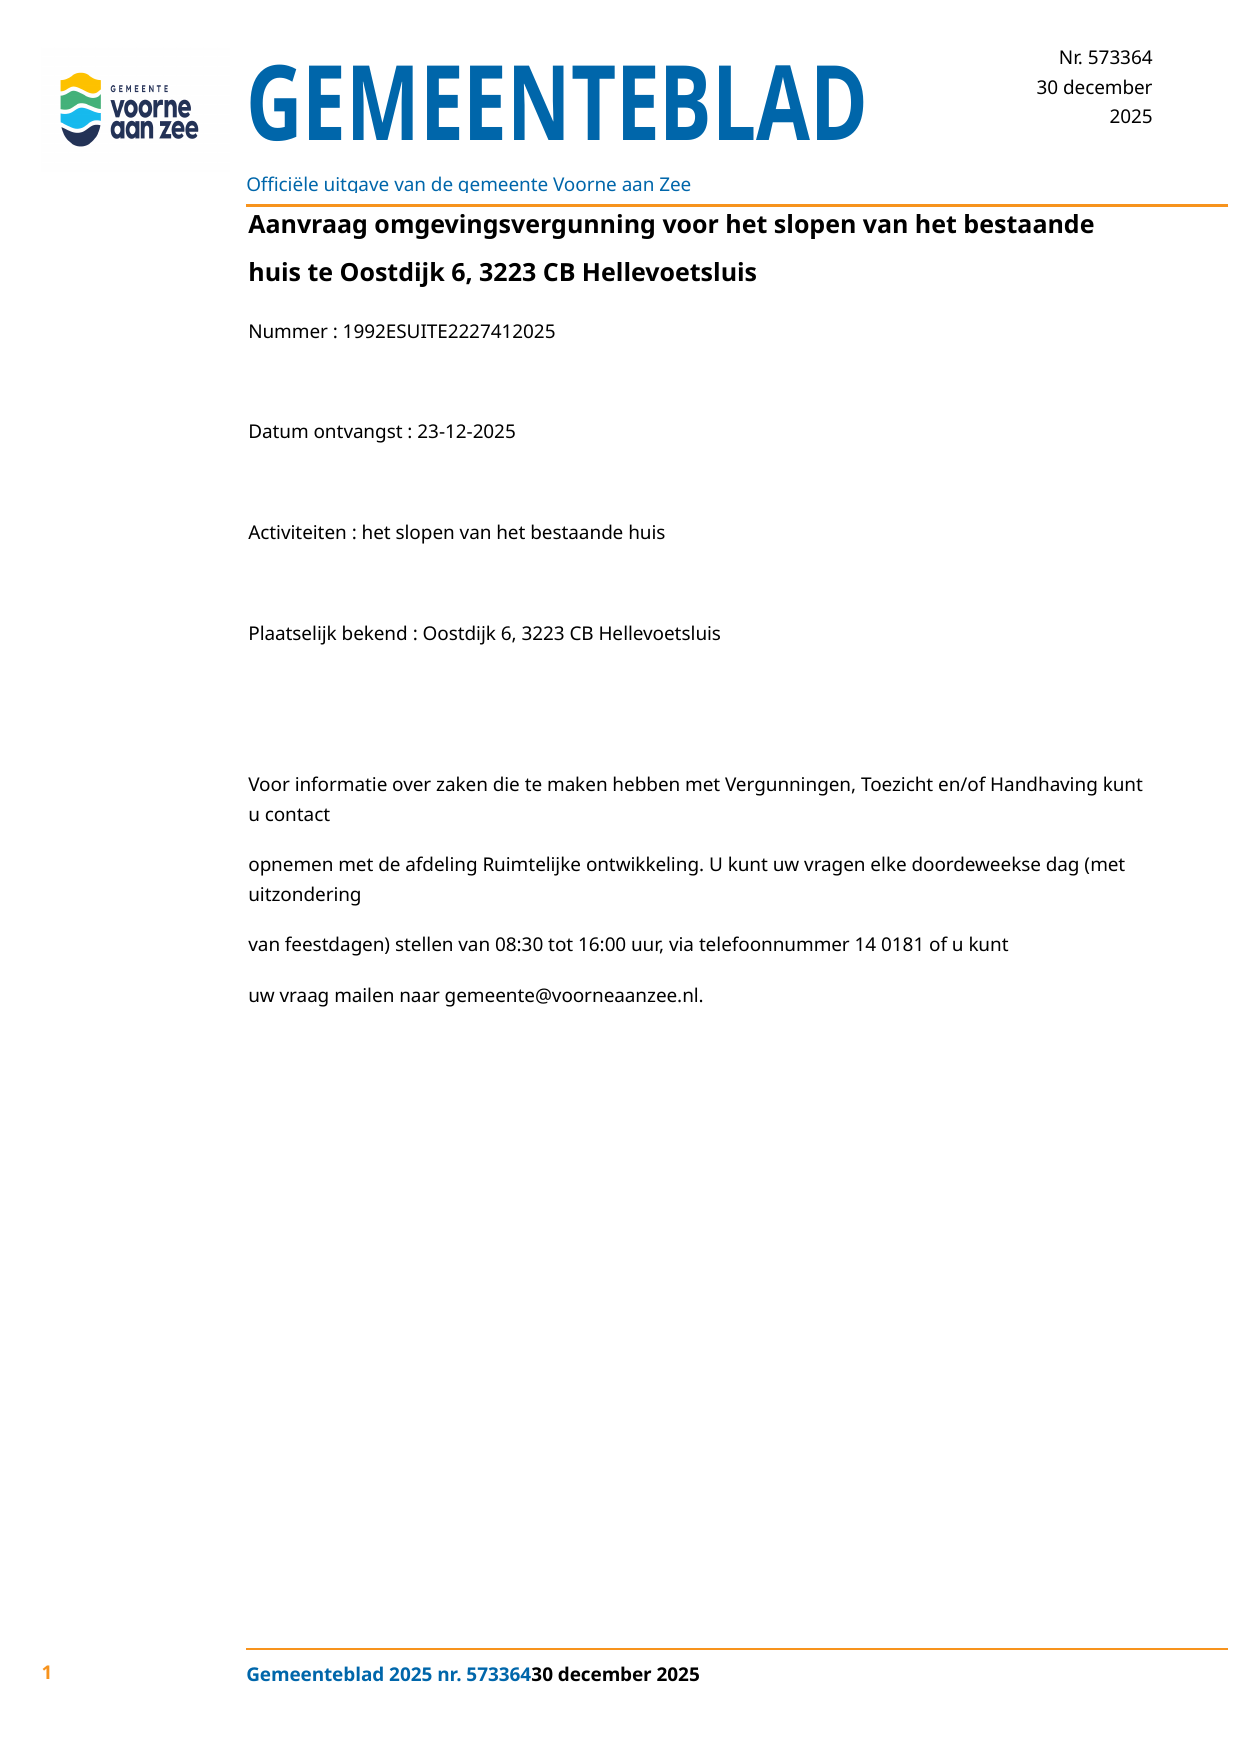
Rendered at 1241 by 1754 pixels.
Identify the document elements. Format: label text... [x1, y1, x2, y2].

text Datum ontvangst : 23-12-2025 [248, 419, 1152, 444]
text Nummer : 1992ESUITE2227412025 [248, 318, 1152, 344]
text Plaatselijk bekend : Oostdijk 6, 3223 CB Hellevoetsluis [248, 620, 1152, 646]
text Voor informatie over zaken die te maken hebben met Vergunningen, Toezicht en/of Handhaving kunt u contact [248, 772, 1152, 827]
text Aanvraag omgevingsvergunning voor het slopen van het bestaande huis te Oostdijk 6, 3223 CB Hellevoetsluis [248, 207, 1152, 288]
picture [41, 47, 231, 172]
text van feestdagen) stellen van 08:30 tot 16:00 uur, via telefoonnummer 14 0181 of u kunt [248, 932, 1152, 957]
text opnemen met de afdeling Ruimtelijke ontwikkeling. U kunt uw vragen elke doordeweekse dag (met uitzondering [248, 852, 1152, 907]
text Activiteiten : het slopen van het bestaande huis [248, 519, 1152, 545]
text uw vraag mailen naar gemeente@voorneaanzee.nl. [248, 982, 1152, 1008]
